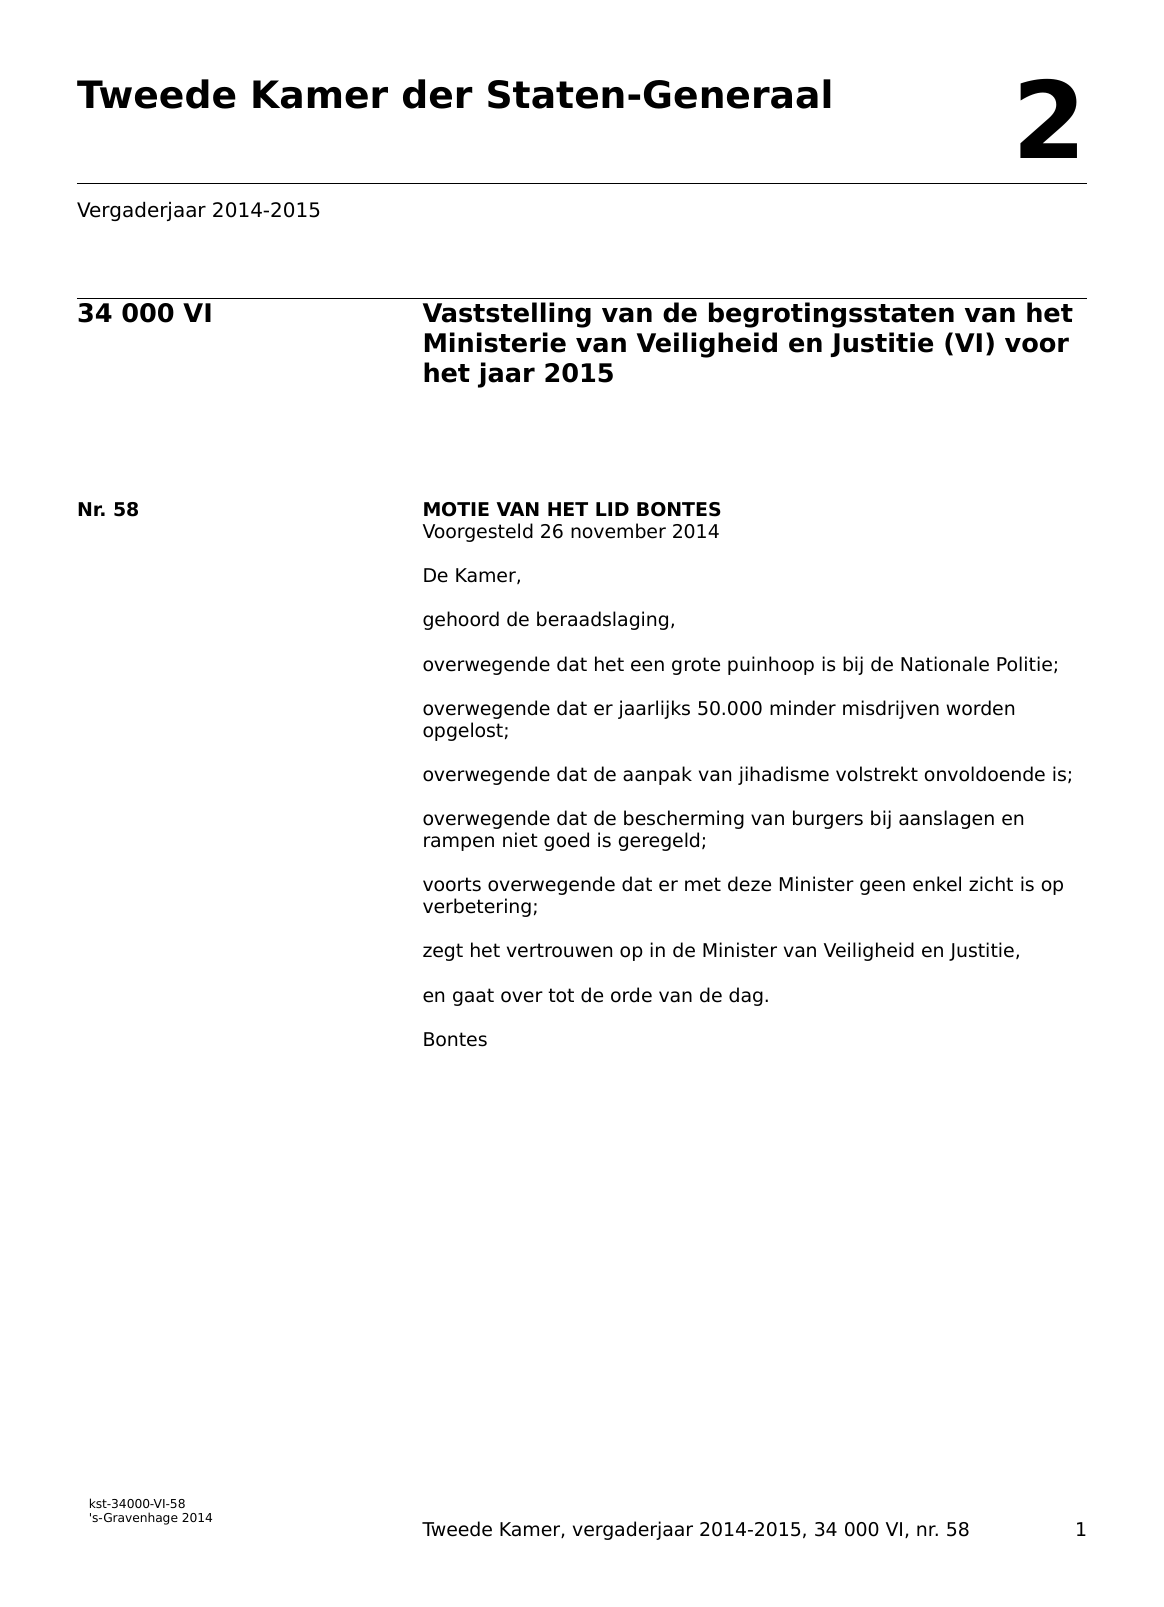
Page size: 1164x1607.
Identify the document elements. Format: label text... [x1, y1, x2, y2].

text De Kamer, [422, 565, 1087, 587]
text gehoord de beraadslaging, [422, 609, 1087, 631]
table_cell Vergaderjaar 2014-2015 [77, 184, 1087, 298]
text overwegende dat het een grote puinhoop is bij de Nationale Politie; [422, 653, 1087, 676]
text voorts overwegende dat er met deze Minister geen enkel zicht is op verbetering; [422, 874, 1087, 918]
text kst-34000-VI-58 [88, 1497, 323, 1511]
text Bontes [422, 1029, 1087, 1051]
text 's-Gravenhage 2014 [88, 1511, 323, 1525]
text overwegende dat de aanpak van jihadisme volstrekt onvoldoende is; [422, 764, 1087, 786]
text zegt het vertrouwen op in de Minister van Veiligheid en Justitie, [422, 940, 1087, 962]
subtitle Nr. 58 MOTIE VAN HET LID BONTES [77, 499, 1087, 521]
table_header Tweede Kamer der Staten-Generaal [77, 59, 886, 183]
text Voorgesteld 26 november 2014 [422, 521, 1087, 543]
subtitle 34 000 VI Vaststelling van de begrotingsstaten van het Ministerie van Veiligheid en Justitie (VI) voor het jaar 2015 [77, 299, 1087, 388]
text en gaat over tot de orde van de dag. [422, 984, 1087, 1006]
text overwegende dat er jaarlijks 50.000 minder misdrijven worden opgelost; [422, 698, 1087, 742]
text overwegende dat de bescherming van burgers bij aanslagen en rampen niet goed is geregeld; [422, 808, 1087, 852]
table_header 2 [886, 59, 1087, 183]
